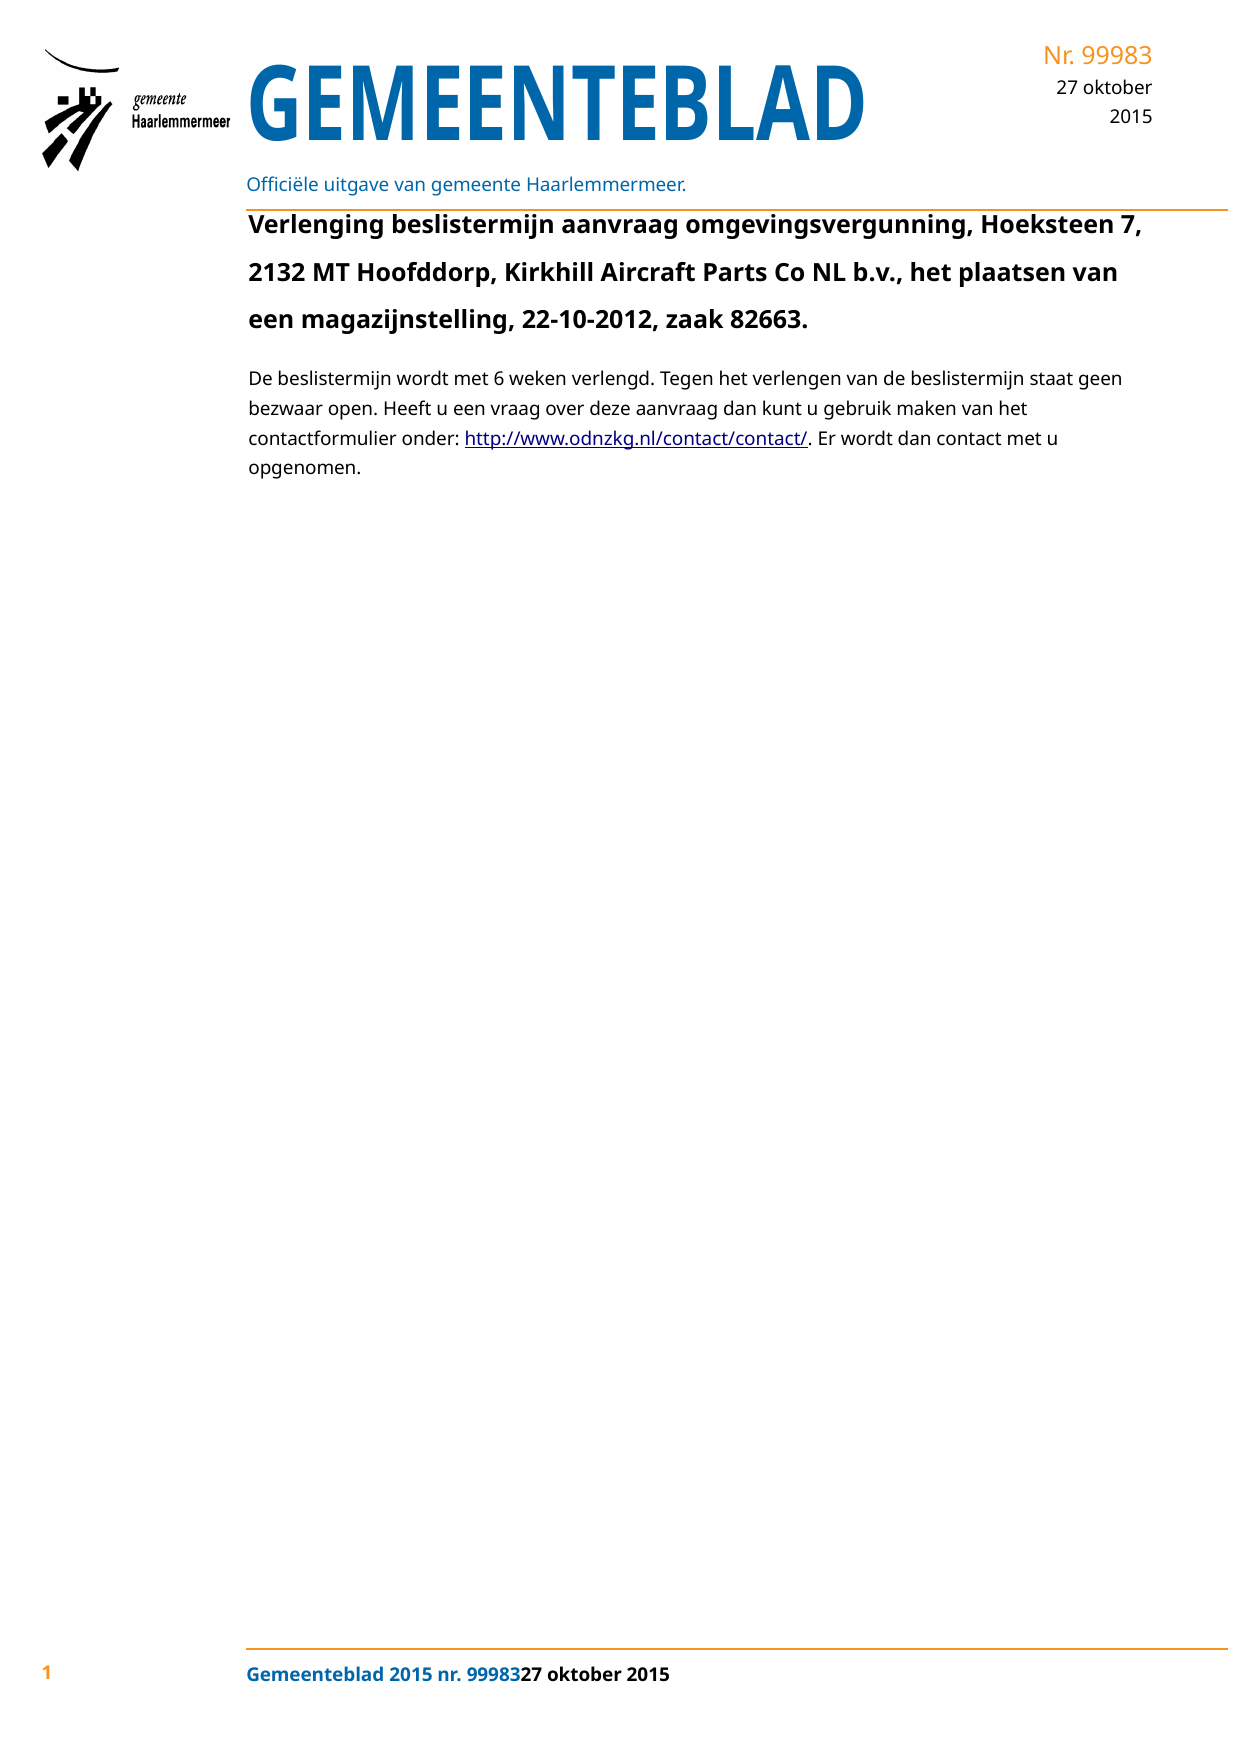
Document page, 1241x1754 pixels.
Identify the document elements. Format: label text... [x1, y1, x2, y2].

text Verlenging beslistermijn aanvraag omgevingsvergunning, Hoeksteen 7, 2132 MT Hoofddorp, Kirkhill Aircraft Parts Co NL b.v., het plaatsen van een magazijnstelling, 22-10-2012, zaak 82663. [248, 211, 1152, 336]
text De beslistermijn wordt met 6 weken verlengd. Tegen het verlengen van de beslistermijn staat geen bezwaar open. Heeft u een vraag over deze aanvraag dan kunt u gebruik maken van het contactformulier onder: http://www.odnzkg.nl/contact/contact/. Er wordt dan contact met u opgenomen. [248, 366, 1152, 480]
picture [41, 47, 231, 172]
